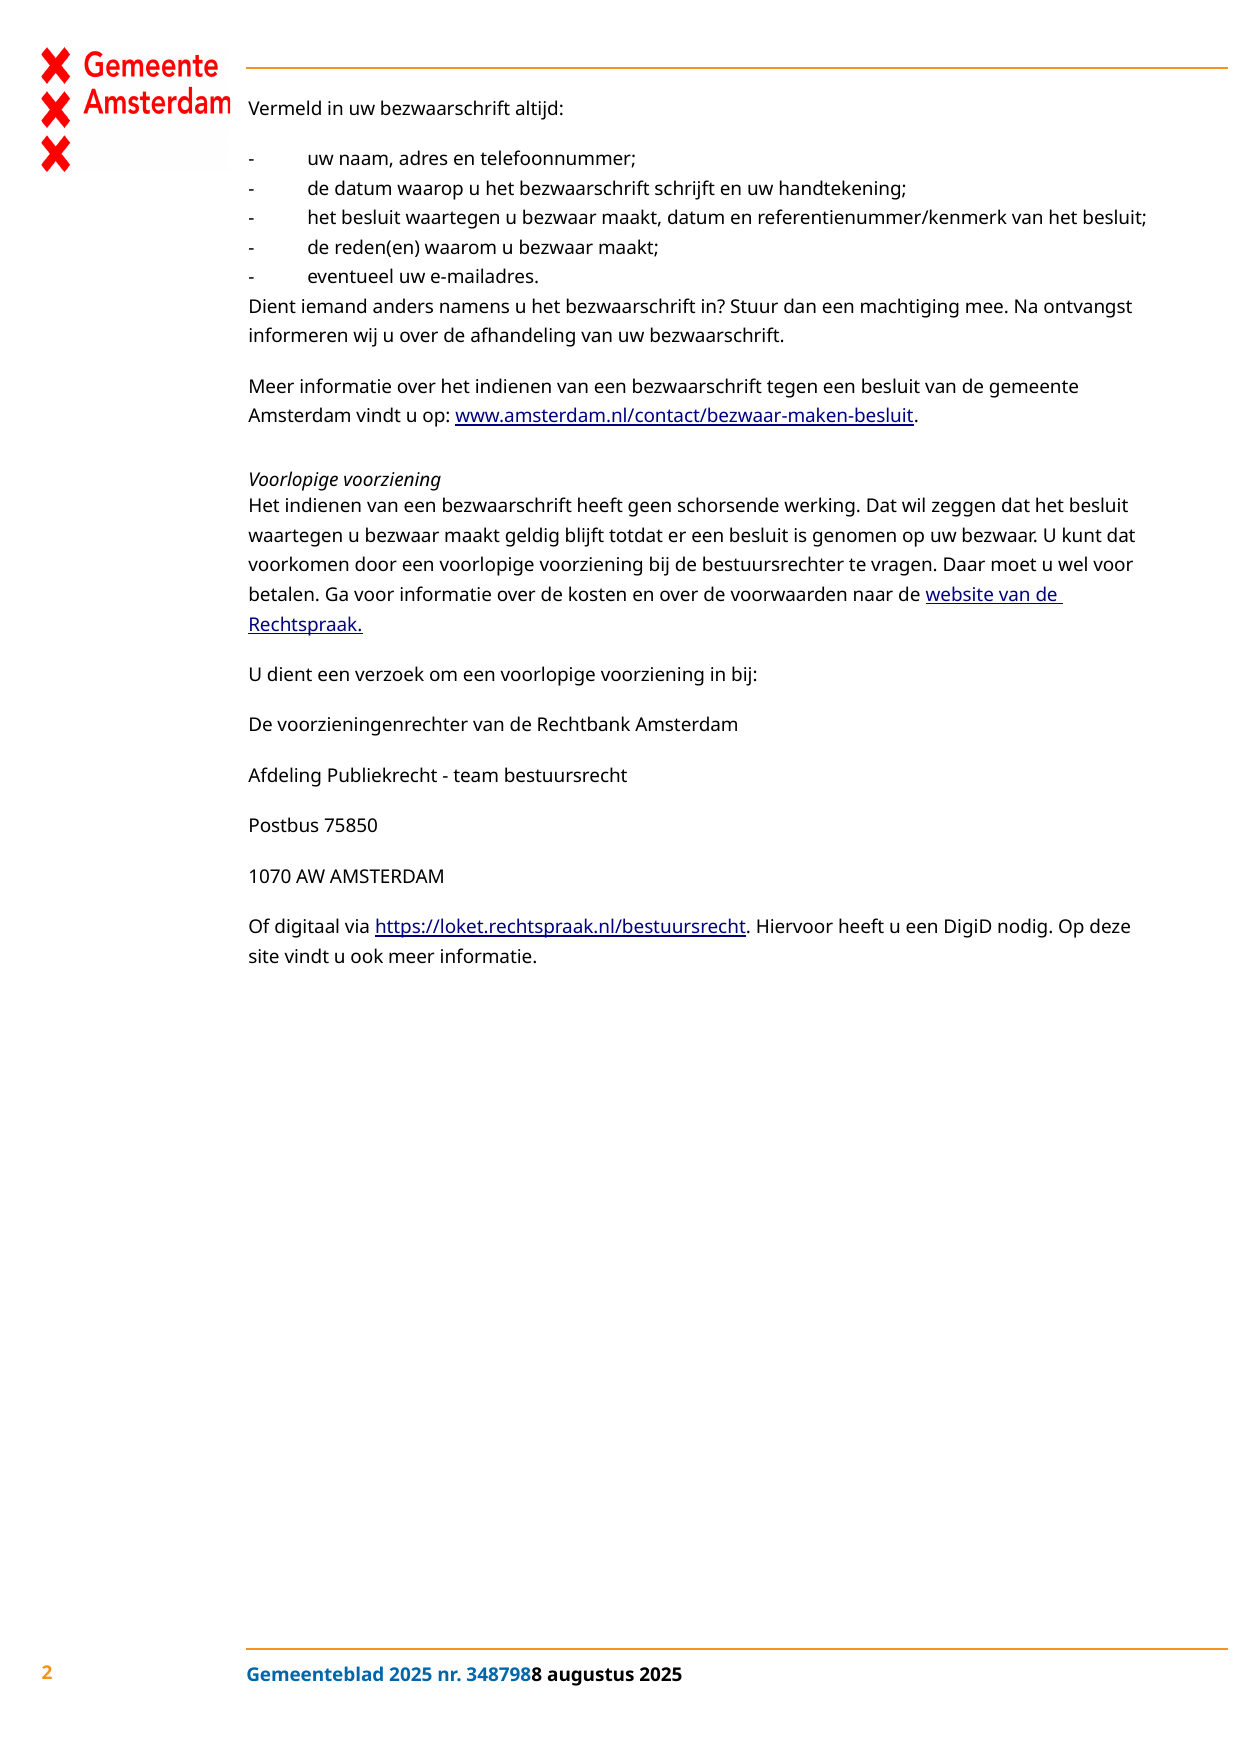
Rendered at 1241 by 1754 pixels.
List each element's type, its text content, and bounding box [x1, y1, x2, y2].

text Afdeling Publiekrecht - team bestuursrecht [248, 762, 1152, 788]
list eventueel uw e-mailadres. [248, 263, 1152, 289]
text Vermeld in uw bezwaarschrift altijd: [248, 95, 1152, 121]
text Voorlopige voorziening [248, 467, 1152, 492]
list uw naam, adres en telefoonnummer; [248, 145, 1152, 171]
text U dient een verzoek om een voorlopige voorziening in bij: [248, 661, 1152, 687]
list de reden(en) waarom u bezwaar maakt; [248, 234, 1152, 260]
text Het indienen van een bezwaarschrift heeft geen schorsende werking. Dat wil zeggen dat het besluit waartegen u bezwaar maakt geldig blijft totdat er een besluit is genomen op uw bezwaar. U kunt dat voorkomen door een voorlopige voorziening bij de bestuursrechter te vragen. Daar moet u wel voor betalen. Ga voor informatie over de kosten en over de voorwaarden naar de website van de Rechtspraak. [248, 492, 1152, 636]
list het besluit waartegen u bezwaar maakt, datum en referentienummer/kenmerk van het besluit; [248, 204, 1152, 230]
list de datum waarop u het bezwaarschrift schrijft en uw handtekening; [248, 175, 1152, 201]
text Of digitaal via https://loket.rechtspraak.nl/bestuursrecht. Hiervoor heeft u een DigiD nodig. Op deze site vindt u ook meer informatie. [248, 913, 1152, 968]
text Dient iemand anders namens u het bezwaarschrift in? Stuur dan een machtiging mee. Na ontvangst informeren wij u over de afhandeling van uw bezwaarschrift. [248, 293, 1152, 348]
text Postbus 75850 [248, 812, 1152, 838]
text 1070 AW AMSTERDAM [248, 863, 1152, 888]
picture [41, 47, 231, 172]
text De voorzieningenrechter van de Rechtbank Amsterdam [248, 712, 1152, 737]
text Meer informatie over het indienen van een bezwaarschrift tegen een besluit van de gemeente Amsterdam vindt u op: www.amsterdam.nl/contact/bezwaar-maken-besluit. [248, 373, 1152, 428]
